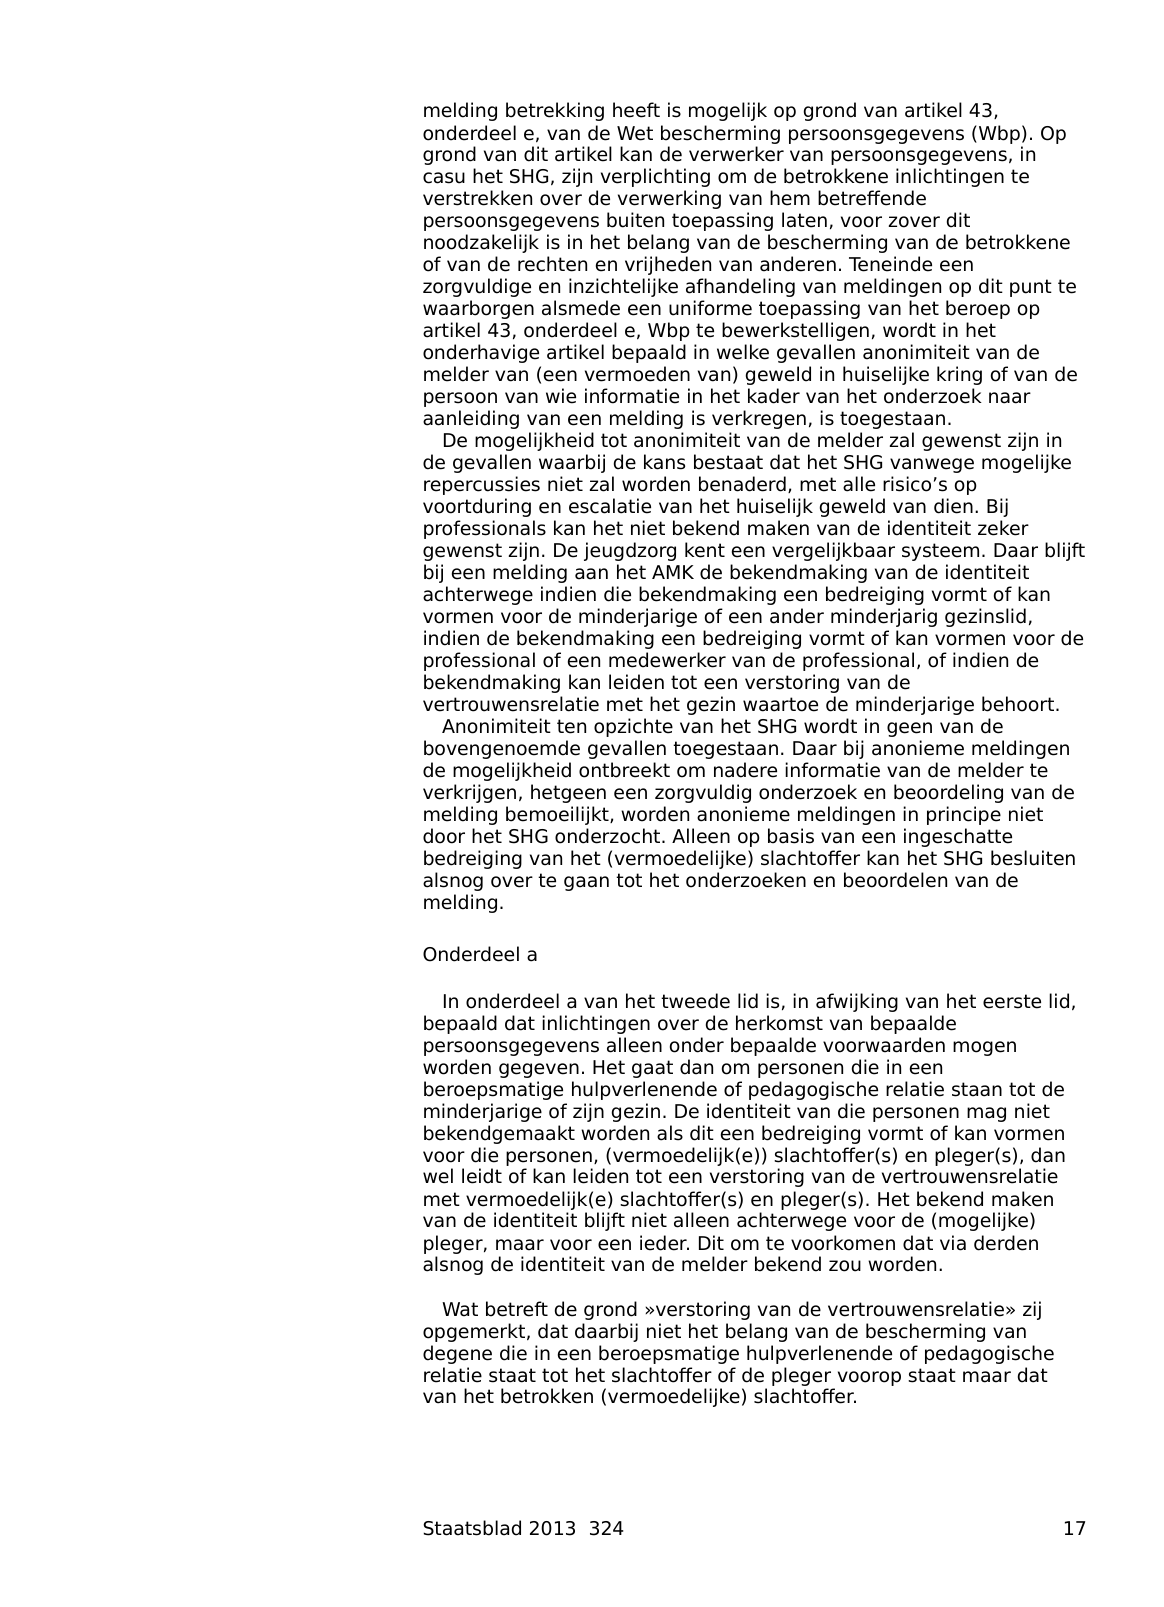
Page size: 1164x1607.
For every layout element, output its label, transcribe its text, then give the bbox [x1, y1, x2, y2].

subtitle Onderdeel a [422, 944, 1087, 966]
text melding betrekking heeft is mogelijk op grond van artikel 43, onderdeel e, van de Wet bescherming persoonsgegevens (Wbp). Op grond van dit artikel kan de verwerker van persoonsgegevens, in casu het SHG, zijn verplichting om de betrokkene inlichtingen te verstrekken over de verwerking van hem betreffende persoonsgegevens buiten toepassing laten, voor zover dit noodzakelijk is in het belang van de bescherming van de betrokkene of van de rechten en vrijheden van anderen. Teneinde een zorgvuldige en inzichtelijke afhandeling van meldingen op dit punt te waarborgen alsmede een uniforme toepassing van het beroep op artikel 43, onderdeel e, Wbp te bewerkstelligen, wordt in het onderhavige artikel bepaald in welke gevallen anonimiteit van de melder van (een vermoeden van) geweld in huiselijke kring of van de persoon van wie informatie in het kader van het onderzoek naar aanleiding van een melding is verkregen, is toegestaan. [422, 100, 1087, 430]
text Wat betreft de grond »verstoring van de vertrouwensrelatie» zij opgemerkt, dat daarbij niet het belang van de bescherming van degene die in een beroepsmatige hulpverlenende of pedagogische relatie staat tot het slachtoffer of de pleger voorop staat maar dat van het betrokken (vermoedelijke) slachtoffer. [422, 1298, 1087, 1408]
text Anonimiteit ten opzichte van het SHG wordt in geen van de bovengenoemde gevallen toegestaan. Daar bij anonieme meldingen de mogelijkheid ontbreekt om nadere informatie van de melder te verkrijgen, hetgeen een zorgvuldig onderzoek en beoordeling van de melding bemoeilijkt, worden anonieme meldingen in principe niet door het SHG onderzocht. Alleen op basis van een ingeschatte bedreiging van het (vermoedelijke) slachtoffer kan het SHG besluiten alsnog over te gaan tot het onderzoeken en beoordelen van de melding. [422, 716, 1087, 914]
text De mogelijkheid tot anonimiteit van de melder zal gewenst zijn in de gevallen waarbij de kans bestaat dat het SHG vanwege mogelijke repercussies niet zal worden benaderd, met alle risico’s op voortduring en escalatie van het huiselijk geweld van dien. Bij professionals kan het niet bekend maken van de identiteit zeker gewenst zijn. De jeugdzorg kent een vergelijkbaar systeem. Daar blijft bij een melding aan het AMK de bekendmaking van de identiteit achterwege indien die bekendmaking een bedreiging vormt of kan vormen voor de minderjarige of een ander minderjarig gezinslid, indien de bekendmaking een bedreiging vormt of kan vormen voor de professional of een medewerker van de professional, of indien de bekendmaking kan leiden tot een verstoring van de vertrouwensrelatie met het gezin waartoe de minderjarige behoort. [422, 430, 1087, 716]
text In onderdeel a van het tweede lid is, in afwijking van het eerste lid, bepaald dat inlichtingen over de herkomst van bepaalde persoonsgegevens alleen onder bepaalde voorwaarden mogen worden gegeven. Het gaat dan om personen die in een beroepsmatige hulpverlenende of pedagogische relatie staan tot de minderjarige of zijn gezin. De identiteit van die personen mag niet bekendgemaakt worden als dit een bedreiging vormt of kan vormen voor die personen, (vermoedelijk(e)) slachtoffer(s) en pleger(s), dan wel leidt of kan leiden tot een verstoring van de vertrouwensrelatie met vermoedelijk(e) slachtoffer(s) en pleger(s). Het bekend maken van de identiteit blijft niet alleen achterwege voor de (mogelijke) pleger, maar voor een ieder. Dit om te voorkomen dat via derden alsnog de identiteit van de melder bekend zou worden. [422, 991, 1087, 1276]
